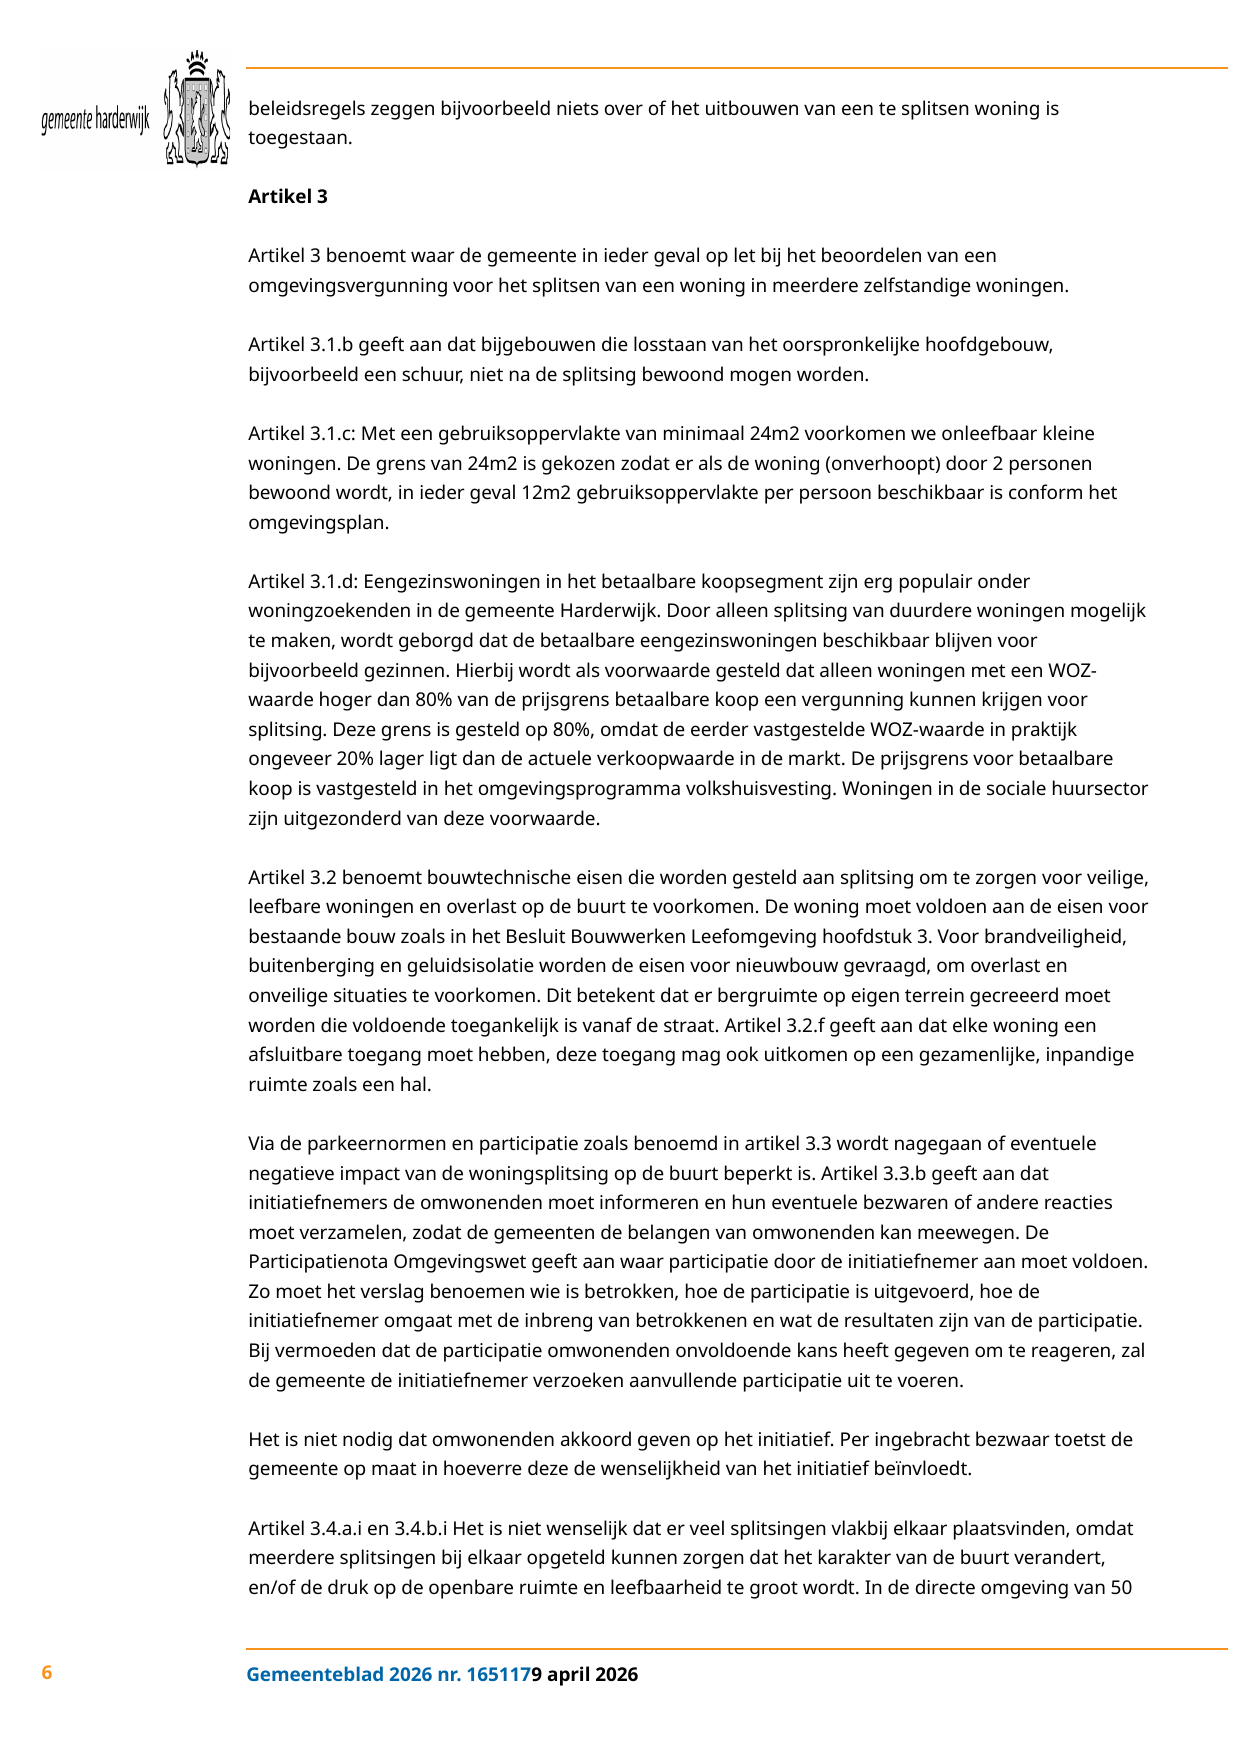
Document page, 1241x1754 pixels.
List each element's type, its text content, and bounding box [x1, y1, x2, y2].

text beleidsregels zeggen bijvoorbeeld niets over of het uitbouwen van een te splitsen woning is toegestaan. [248, 95, 1152, 150]
text Artikel 3 benoemt waar de gemeente in ieder geval op let bij het beoordelen van een omgevingsvergunning voor het splitsen van een woning in meerdere zelfstandige woningen. [248, 243, 1152, 298]
text Via de parkeernormen en participatie zoals benoemd in artikel 3.3 wordt nagegaan of eventuele negatieve impact van de woningsplitsing op de buurt beperkt is. Artikel 3.3.b geeft aan dat initiatiefnemers de omwonenden moet informeren en hun eventuele bezwaren of andere reacties moet verzamelen, zodat de gemeenten de belangen van omwonenden kan meewegen. De Participatienota Omgevingswet geeft aan waar participatie door de initiatiefnemer aan moet voldoen. Zo moet het verslag benoemen wie is betrokken, hoe de participatie is uitgevoerd, hoe de initiatiefnemer omgaat met de inbreng van betrokkenen en wat de resultaten zijn van de participatie. Bij vermoeden dat de participatie omwonenden onvoldoende kans heeft gegeven om te reageren, zal de gemeente de initiatiefnemer verzoeken aanvullende participatie uit te voeren. [248, 1130, 1152, 1393]
text Artikel 3 [248, 183, 1152, 209]
text Artikel 3.1.b geeft aan dat bijgebouwen die losstaan van het oorspronkelijke hoofdgebouw, bijvoorbeeld een schuur, niet na de splitsing bewoond mogen worden. [248, 331, 1152, 387]
text Artikel 3.4.a.i en 3.4.b.i Het is niet wenselijk dat er veel splitsingen vlakbij elkaar plaatsvinden, omdat meerdere splitsingen bij elkaar opgeteld kunnen zorgen dat het karakter van de buurt verandert, en/of de druk op de openbare ruimte en leefbaarheid te groot wordt. In de directe omgeving van 50 [248, 1515, 1152, 1600]
picture [41, 47, 231, 172]
text Artikel 3.1.c: Met een gebruiksoppervlakte van minimaal 24m2 voorkomen we onleefbaar kleine woningen. De grens van 24m2 is gekozen zodat er als de woning (onverhoopt) door 2 personen bewoond wordt, in ieder geval 12m2 gebruiksoppervlakte per persoon beschikbaar is conform het omgevingsplan. [248, 420, 1152, 535]
text Het is niet nodig dat omwonenden akkoord geven op het initiatief. Per ingebracht bezwaar toetst de gemeente op maat in hoeverre deze de wenselijkheid van het initiatief beïnvloedt. [248, 1426, 1152, 1481]
text Artikel 3.1.d: Eengezinswoningen in het betaalbare koopsegment zijn erg populair onder woningzoekenden in de gemeente Harderwijk. Door alleen splitsing van duurdere woningen mogelijk te maken, wordt geborgd dat de betaalbare eengezinswoningen beschikbaar blijven voor bijvoorbeeld gezinnen. Hierbij wordt als voorwaarde gesteld dat alleen woningen met een WOZ-waarde hoger dan 80% van de prijsgrens betaalbare koop een vergunning kunnen krijgen voor splitsing. Deze grens is gesteld op 80%, omdat de eerder vastgestelde WOZ-waarde in praktijk ongeveer 20% lager ligt dan de actuele verkoopwaarde in de markt. De prijsgrens voor betaalbare koop is vastgesteld in het omgevingsprogramma volkshuisvesting. Woningen in de sociale huursector zijn uitgezonderd van deze voorwaarde. [248, 568, 1152, 831]
text Artikel 3.2 benoemt bouwtechnische eisen die worden gesteld aan splitsing om te zorgen voor veilige, leefbare woningen en overlast op de buurt te voorkomen. De woning moet voldoen aan de eisen voor bestaande bouw zoals in het Besluit Bouwwerken Leefomgeving hoofdstuk 3. Voor brandveiligheid, buitenberging en geluidsisolatie worden de eisen voor nieuwbouw gevraagd, om overlast en onveilige situaties te voorkomen. Dit betekent dat er bergruimte op eigen terrein gecreeerd moet worden die voldoende toegankelijk is vanaf de straat. Artikel 3.2.f geeft aan dat elke woning een afsluitbare toegang moet hebben, deze toegang mag ook uitkomen op een gezamenlijke, inpandige ruimte zoals een hal. [248, 864, 1152, 1097]
